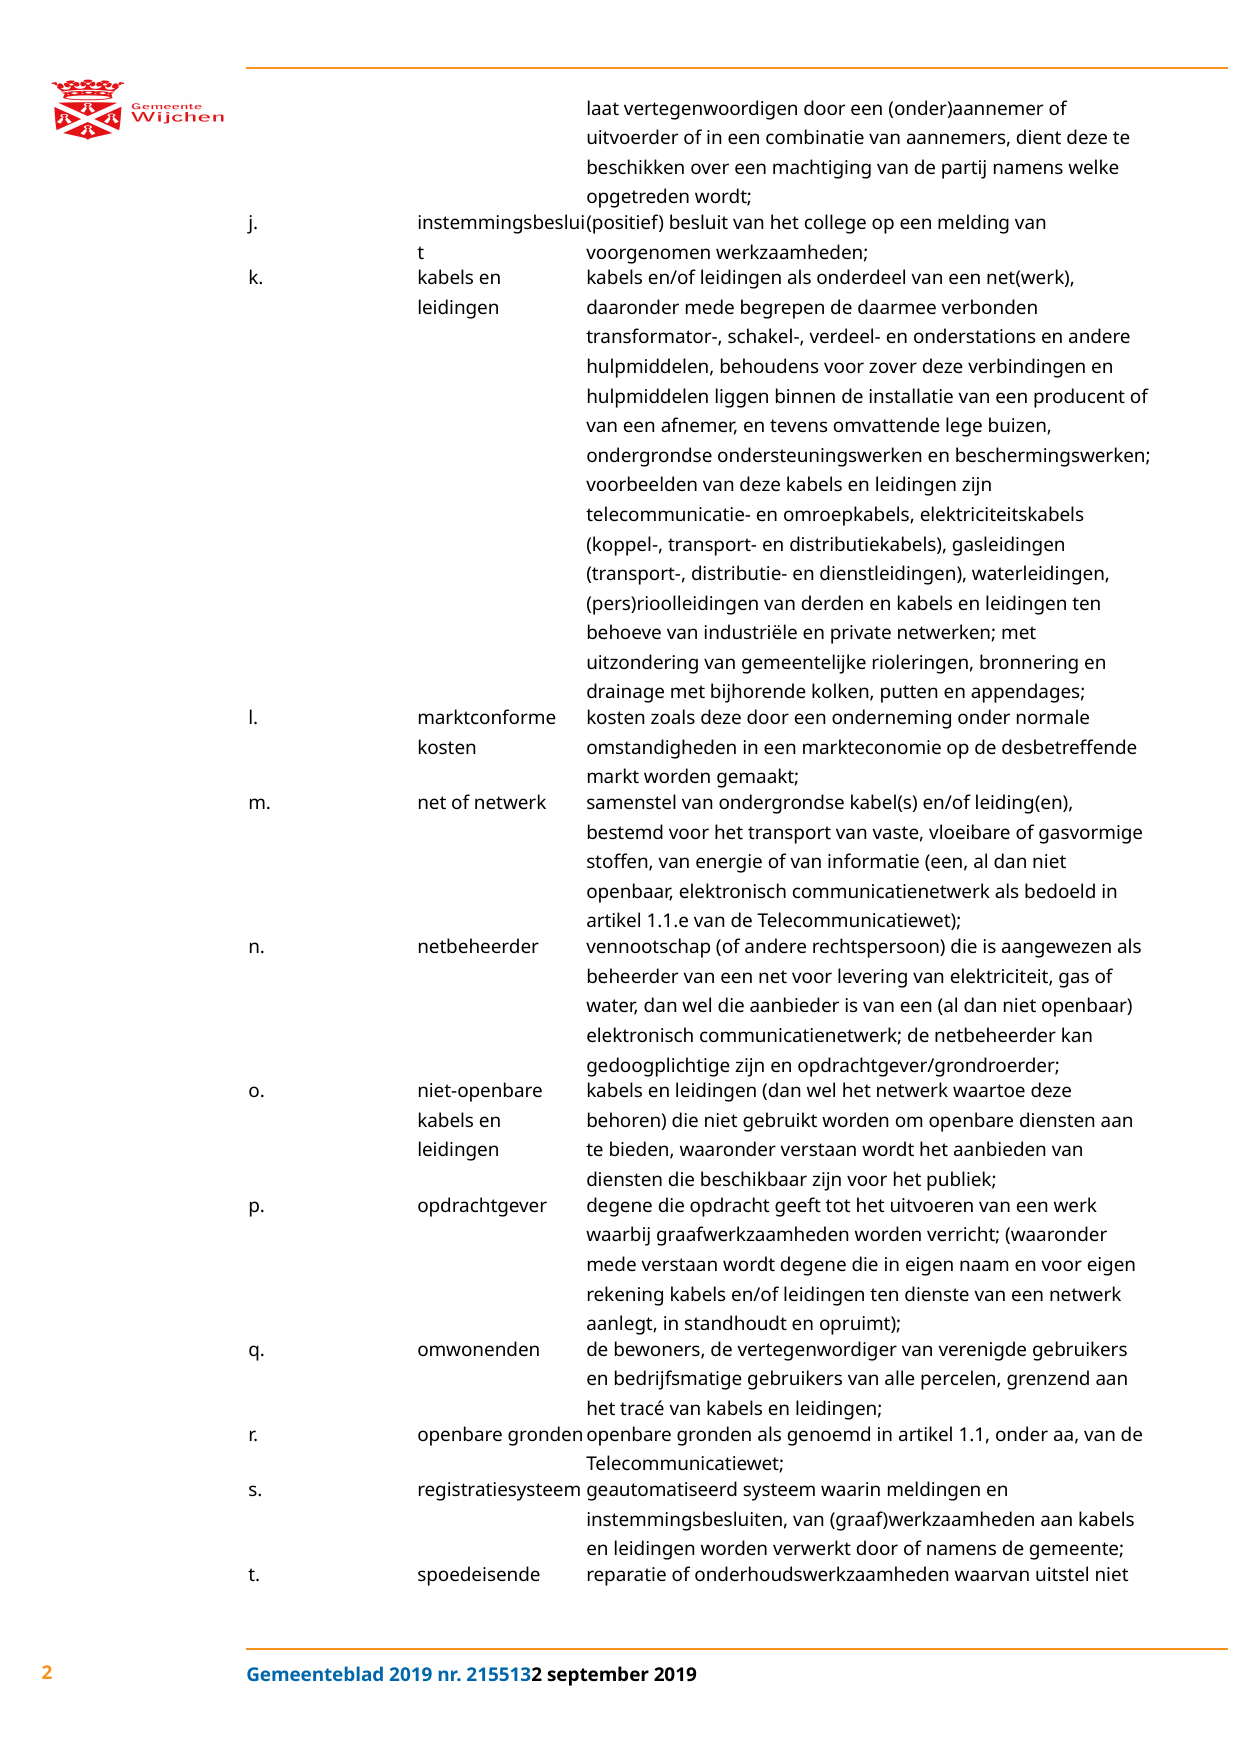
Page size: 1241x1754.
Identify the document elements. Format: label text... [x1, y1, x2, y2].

table_cell laat vertegenwoordigen door een (onder)aannemer of uitvoerder of in een combinatie van aannemers, dient deze te beschikken over een machtiging van de partij namens welke opgetreden wordt; [586, 95, 1152, 209]
table_cell kabels en/of leidingen als onderdeel van een net(werk), daaronder mede begrepen de daarmee verbonden transformator-, schakel-, verdeel- en onderstations en andere hulpmiddelen, behoudens voor zover deze verbindingen en hulpmiddelen liggen binnen de installatie van een producent of van een afnemer, en tevens omvattende lege buizen, ondergrondse ondersteuningswerken en beschermingswerken; voorbeelden van deze kabels en leidingen zijn telecommunicatie- en omroepkabels, elektriciteitskabels (koppel-, transport- en distributiekabels), gasleidingen (transport-, distributie- en dienstleidingen), waterleidingen, (pers)rioolleidingen van derden en kabels en leidingen ten behoeve van industriële en private netwerken; met uitzondering van gemeentelijke rioleringen, bronnering en drainage met bijhorende kolken, putten en appendages; [586, 265, 1152, 704]
table_cell de bewoners, de vertegenwordiger van verenigde gebruikers en bedrijfsmatige gebruikers van alle percelen, grenzend aan het tracé van kabels en leidingen; [586, 1336, 1152, 1421]
table_cell r. [248, 1421, 417, 1476]
table_cell [248, 95, 417, 209]
table_cell kabels en leidingen (dan wel het netwerk waartoe deze behoren) die niet gebruikt worden om openbare diensten aan te bieden, waaronder verstaan wordt het aanbieden van diensten die beschikbaar zijn voor het publiek; [586, 1078, 1152, 1192]
table_cell samenstel van ondergrondse kabel(s) en/of leiding(en), bestemd voor het transport van vaste, vloeibare of gasvormige stoffen, van energie of van informatie (een, al dan niet openbaar, elektronisch communicatienetwerk als bedoeld in artikel 1.1.e van de Telecommunicatiewet); [586, 789, 1152, 933]
table_cell kosten zoals deze door een onderneming onder normale omstandigheden in een markteconomie op de desbetreffende markt worden gemaakt; [586, 705, 1152, 789]
table_cell netbeheerder [417, 934, 586, 1077]
table_cell [417, 95, 586, 209]
table_cell m. [248, 789, 417, 933]
table_cell l. [248, 705, 417, 789]
picture [41, 47, 231, 172]
table_cell reparatie of onderhoudswerkzaamheden waarvan uitstel niet [586, 1561, 1152, 1587]
table_cell t. [248, 1561, 417, 1587]
table_cell (positief) besluit van het college op een melding van voorgenomen werkzaamheden; [586, 209, 1152, 264]
table_cell p. [248, 1192, 417, 1336]
table_cell omwonenden [417, 1336, 586, 1421]
table_cell opdrachtgever [417, 1192, 586, 1336]
table_cell j. [248, 209, 417, 264]
table_cell openbare gronden [417, 1421, 586, 1476]
table_cell spoedeisende [417, 1561, 586, 1587]
table_cell geautomatiseerd systeem waarin meldingen en instemmingsbesluiten, van (graaf)werkzaamheden aan kabels en leidingen worden verwerkt door of namens de gemeente; [586, 1476, 1152, 1561]
table_cell net of netwerk [417, 789, 586, 933]
table_cell q. [248, 1336, 417, 1421]
table_cell openbare gronden als genoemd in artikel 1.1, onder aa, van de Telecommunicatiewet; [586, 1421, 1152, 1476]
table_cell kabels en leidingen [417, 265, 586, 704]
table_cell marktconforme kosten [417, 705, 586, 789]
table_cell o. [248, 1078, 417, 1192]
table_cell instemmingsbesluit [417, 209, 586, 264]
table_cell degene die opdracht geeft tot het uitvoeren van een werk waarbij graafwerkzaamheden worden verricht; (waaronder mede verstaan wordt degene die in eigen naam en voor eigen rekening kabels en/of leidingen ten dienste van een netwerk aanlegt, in standhoudt en opruimt); [586, 1192, 1152, 1336]
table_cell vennootschap (of andere rechtspersoon) die is aangewezen als beheerder van een net voor levering van elektriciteit, gas of water, dan wel die aanbieder is van een (al dan niet openbaar) elektronisch communicatienetwerk; de netbeheerder kan gedoogplichtige zijn en opdrachtgever/grondroerder; [586, 934, 1152, 1077]
table_cell registratiesysteem [417, 1476, 586, 1561]
table_cell k. [248, 265, 417, 704]
table_cell n. [248, 934, 417, 1077]
table_cell niet-openbare kabels en leidingen [417, 1078, 586, 1192]
table_cell s. [248, 1476, 417, 1561]
